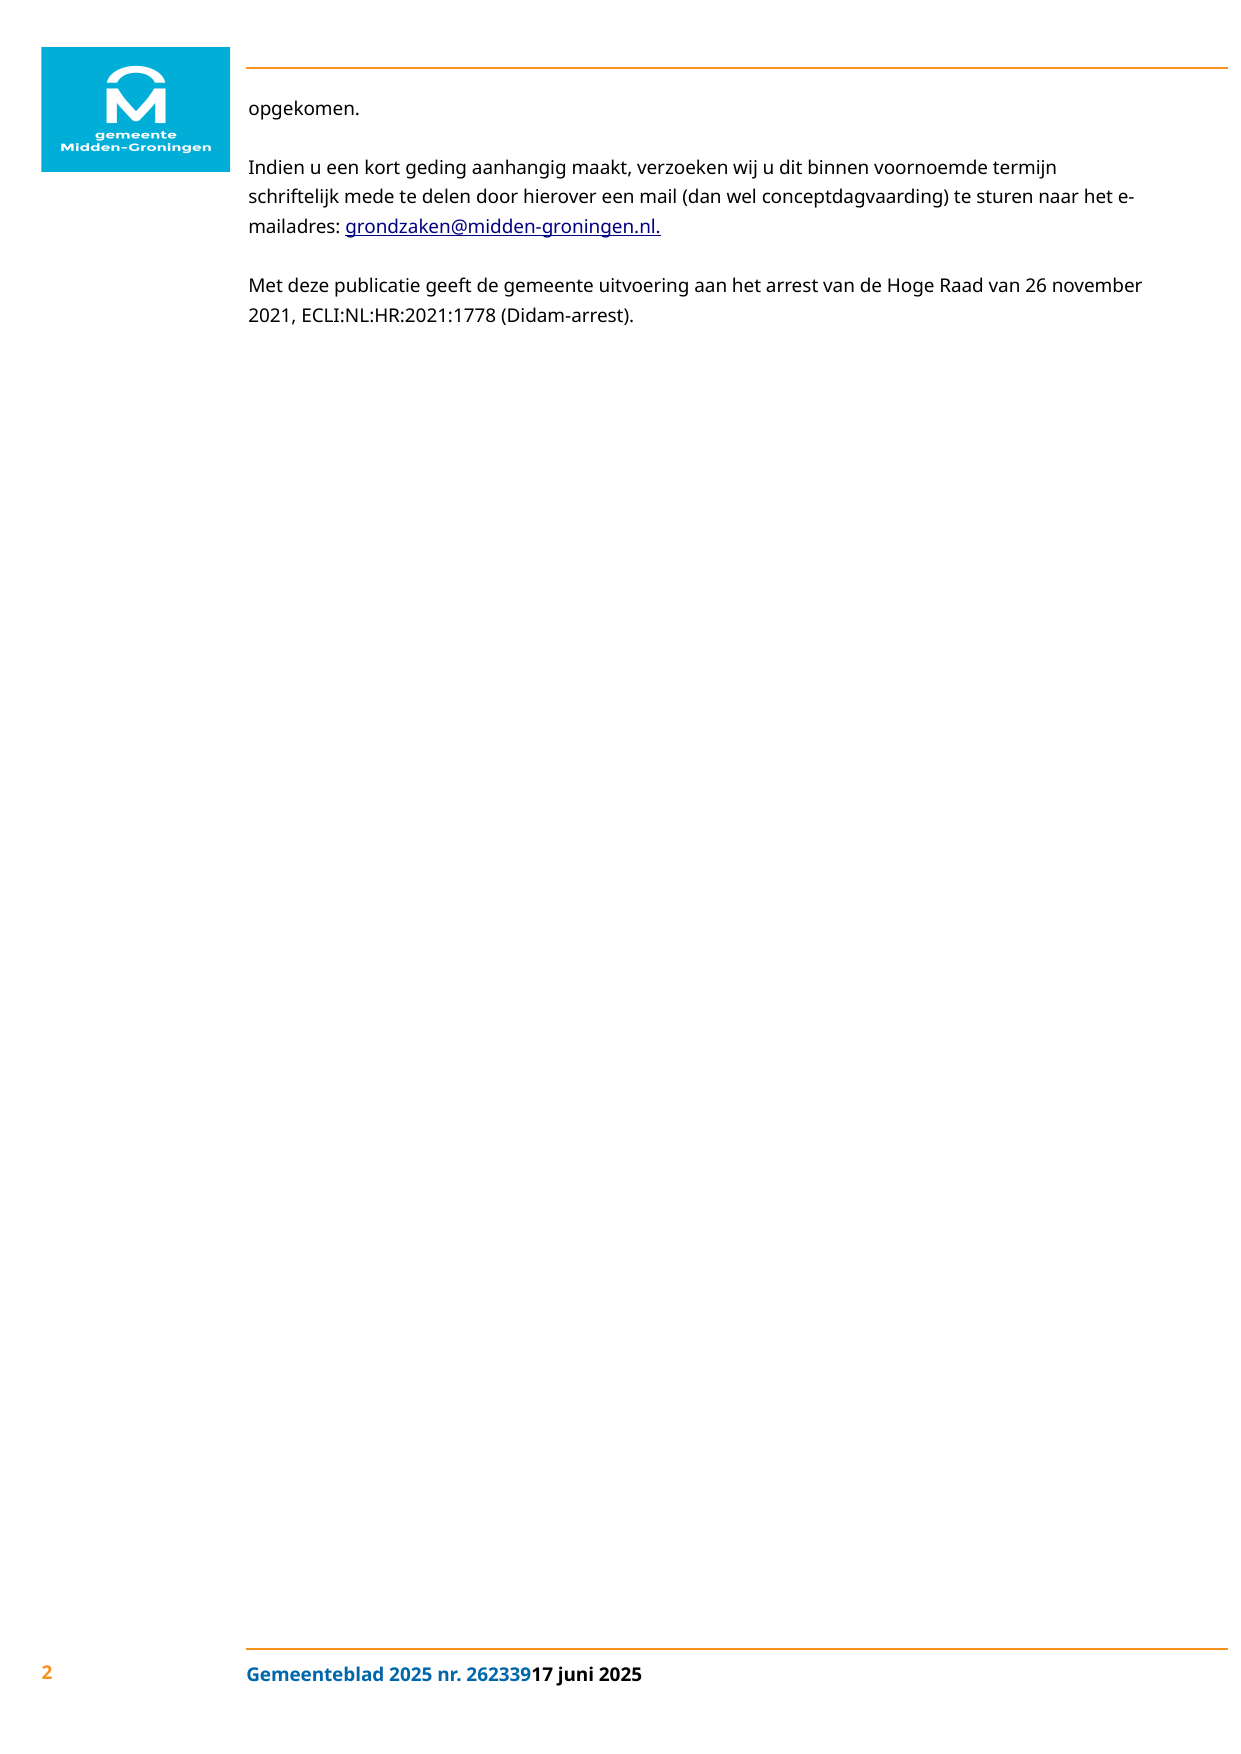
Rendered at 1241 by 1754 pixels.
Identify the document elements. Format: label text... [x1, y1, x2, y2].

text Indien u een kort geding aanhangig maakt, verzoeken wij u dit binnen voornoemde termijn schriftelijk mede te delen door hierover een mail (dan wel conceptdagvaarding) te sturen naar het e-mailadres: grondzaken@midden-groningen.nl. [248, 154, 1152, 239]
picture [107, 89, 165, 122]
picture [184, 146, 190, 153]
picture [108, 66, 164, 82]
text Met deze publicatie geeft de gemeente uitvoering aan het arrest van de Hoge Raad van 26 november 2021, ECLI:NL:HR:2021:1778 (Didam-arrest). [248, 272, 1152, 328]
text opgekomen. [248, 95, 1152, 121]
